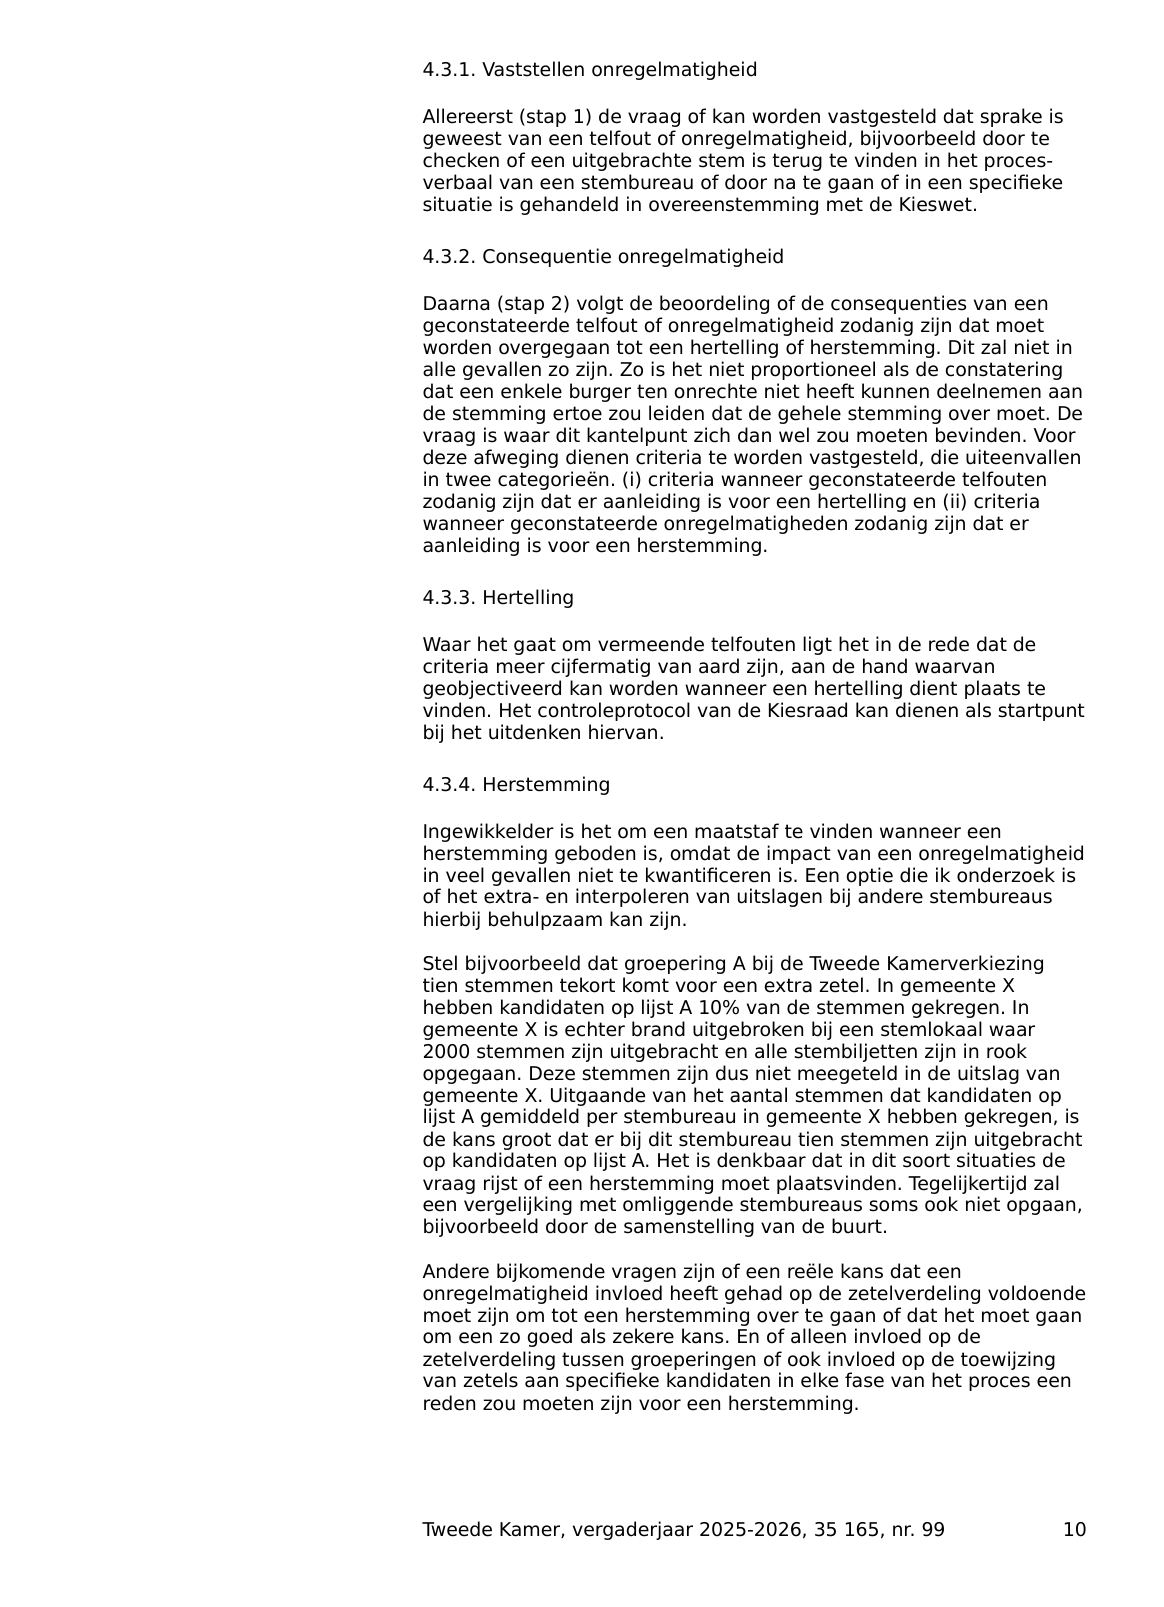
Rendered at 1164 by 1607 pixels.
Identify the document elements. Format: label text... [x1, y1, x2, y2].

text Daarna (stap 2) volgt de beoordeling of de consequenties van een geconstateerde telfout of onregelmatigheid zodanig zijn dat moet worden overgegaan tot een hertelling of herstemming. Dit zal niet in alle gevallen zo zijn. Zo is het niet proportioneel als de constatering dat een enkele burger ten onrechte niet heeft kunnen deelnemen aan de stemming ertoe zou leiden dat de gehele stemming over moet. De vraag is waar dit kantelpunt zich dan wel zou moeten bevinden. Voor deze afweging dienen criteria te worden vastgesteld, die uiteenvallen in twee categorieën. (i) criteria wanneer geconstateerde telfouten zodanig zijn dat er aanleiding is voor een hertelling en (ii) criteria wanneer geconstateerde onregelmatigheden zodanig zijn dat er aanleiding is voor een herstemming. [422, 293, 1087, 557]
text Andere bijkomende vragen zijn of een reële kans dat een onregelmatigheid invloed heeft gehad op de zetelverdeling voldoende moet zijn om tot een herstemming over te gaan of dat het moet gaan om een zo goed als zekere kans. En of alleen invloed op de zetelverdeling tussen groeperingen of ook invloed op de toewijzing van zetels aan specifieke kandidaten in elke fase van het proces een reden zou moeten zijn voor een herstemming. [422, 1261, 1087, 1414]
subtitle 4.3.1. Vaststellen onregelmatigheid [422, 59, 1087, 81]
subtitle 4.3.3. Hertelling [422, 587, 1087, 609]
text Stel bijvoorbeeld dat groepering A bij de Tweede Kamerverkiezing tien stemmen tekort komt voor een extra zetel. In gemeente X hebben kandidaten op lijst A 10% van de stemmen gekregen. In gemeente X is echter brand uitgebroken bij een stemlokaal waar 2000 stemmen zijn uitgebracht en alle stembiljetten zijn in rook opgegaan. Deze stemmen zijn dus niet meegeteld in de uitslag van gemeente X. Uitgaande van het aantal stemmen dat kandidaten op lijst A gemiddeld per stembureau in gemeente X hebben gekregen, is de kans groot dat er bij dit stembureau tien stemmen zijn uitgebracht op kandidaten op lijst A. Het is denkbaar dat in dit soort situaties de vraag rijst of een herstemming moet plaatsvinden. Tegelijkertijd zal een vergelijking met omliggende stembureaus soms ook niet opgaan, bijvoorbeeld door de samenstelling van de buurt. [422, 953, 1087, 1238]
text Waar het gaat om vermeende telfouten ligt het in de rede dat de criteria meer cijfermatig van aard zijn, aan de hand waarvan geobjectiveerd kan worden wanneer een hertelling dient plaats te vinden. Het controleprotocol van de Kiesraad kan dienen als startpunt bij het uitdenken hiervan. [422, 634, 1087, 743]
text Allereerst (stap 1) de vraag of kan worden vastgesteld dat sprake is geweest van een telfout of onregelmatigheid, bijvoorbeeld door te checken of een uitgebrachte stem is terug te vinden in het proces-verbaal van een stembureau of door na te gaan of in een specifieke situatie is gehandeld in overeenstemming met de Kieswet. [422, 106, 1087, 216]
text Ingewikkelder is het om een maatstaf te vinden wanneer een herstemming geboden is, omdat de impact van een onregelmatigheid in veel gevallen niet te kwantificeren is. Een optie die ik onderzoek is of het extra- en interpoleren van uitslagen bij andere stembureaus hierbij behulpzaam kan zijn. [422, 821, 1087, 930]
subtitle 4.3.2. Consequentie onregelmatigheid [422, 246, 1087, 268]
subtitle 4.3.4. Herstemming [422, 773, 1087, 796]
